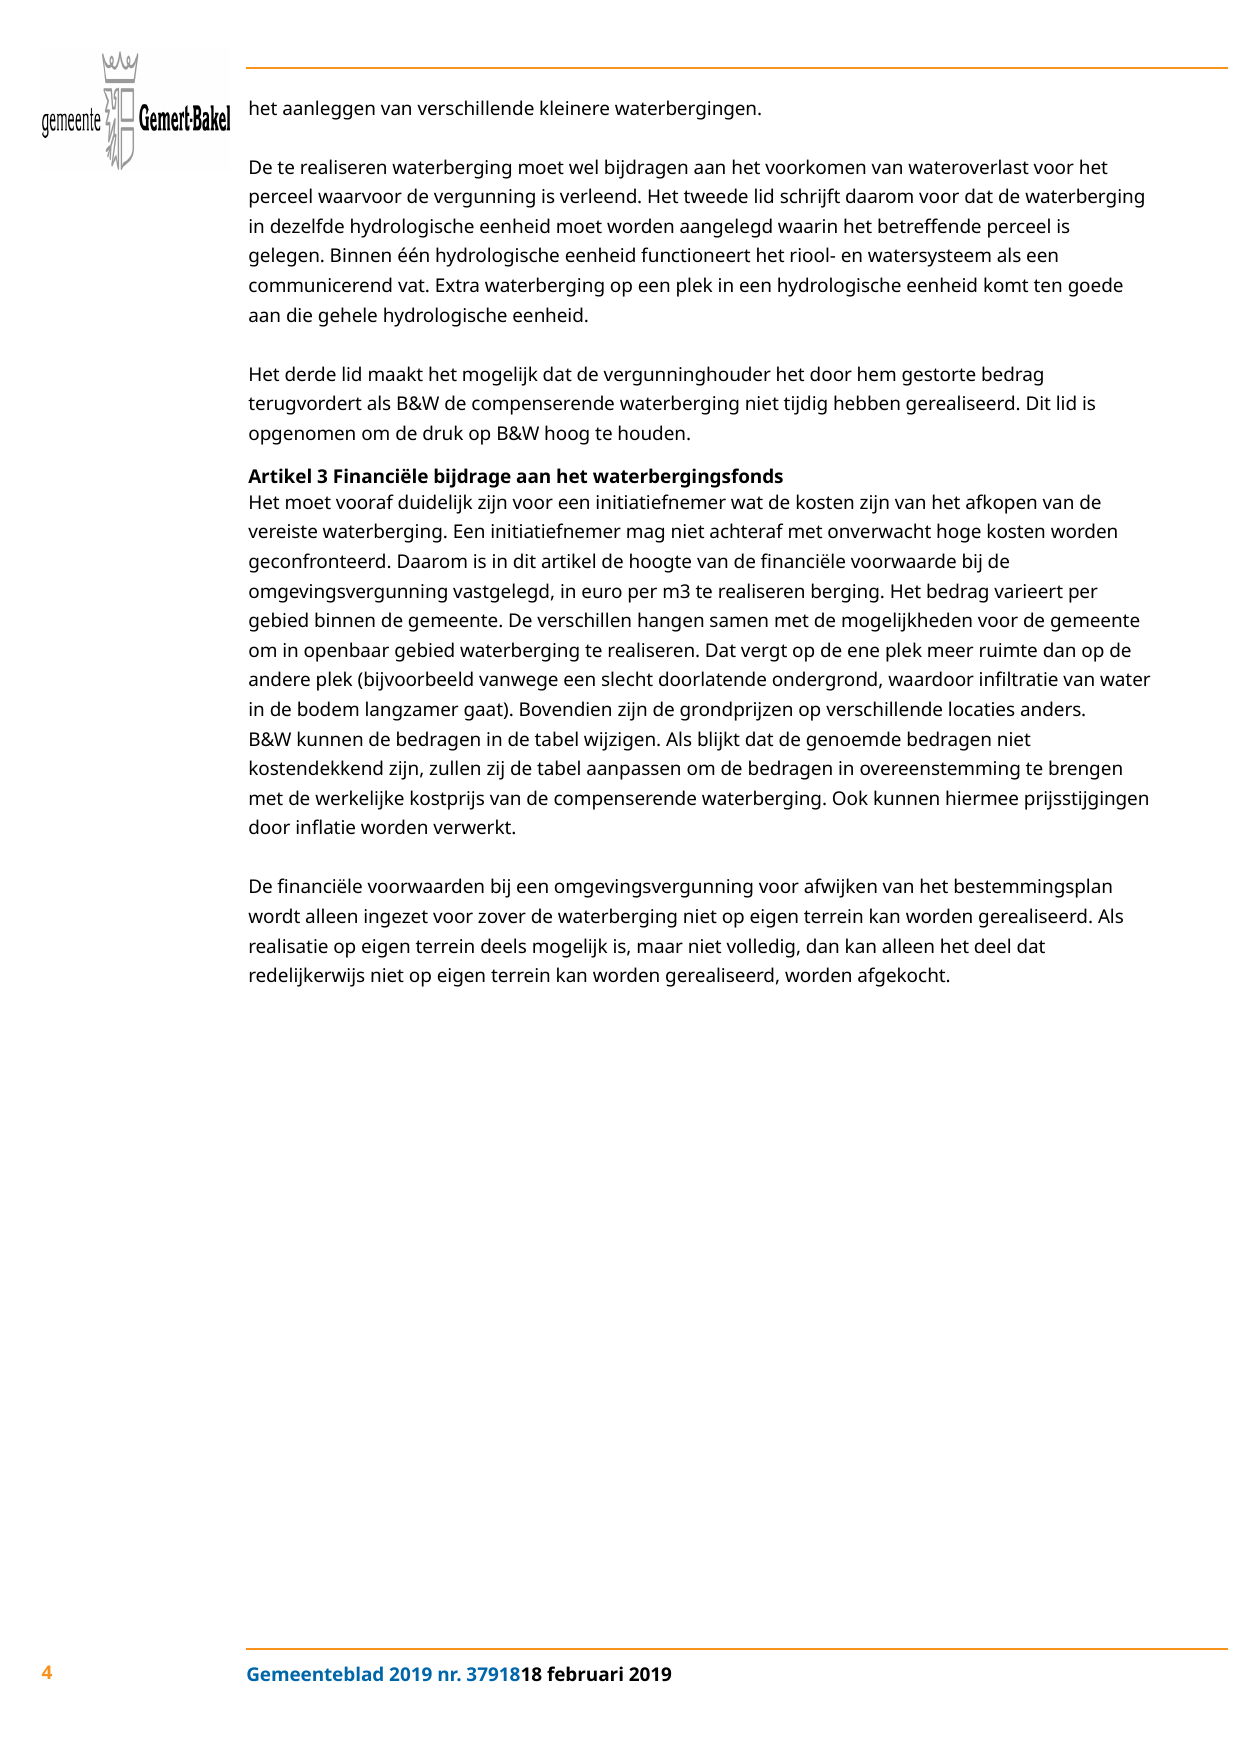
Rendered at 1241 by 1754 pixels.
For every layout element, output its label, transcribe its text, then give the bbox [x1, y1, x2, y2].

text B&W kunnen de bedragen in de tabel wijzigen. Als blijkt dat de genoemde bedragen niet kostendekkend zijn, zullen zij de tabel aanpassen om de bedragen in overeenstemming te brengen met de werkelijke kostprijs van de compenserende waterberging. Ook kunnen hiermee prijsstijgingen door inflatie worden verwerkt. [248, 726, 1152, 840]
picture [41, 47, 231, 172]
text het aanleggen van verschillende kleinere waterbergingen. [248, 95, 1152, 121]
text De te realiseren waterberging moet wel bijdragen aan het voorkomen van wateroverlast voor het perceel waarvoor de vergunning is verleend. Het tweede lid schrijft daarom voor dat de waterberging in dezelfde hydrologische eenheid moet worden aangelegd waarin het betreffende perceel is gelegen. Binnen één hydrologische eenheid functioneert het riool- en watersysteem als een communicerend vat. Extra waterberging op een plek in een hydrologische eenheid komt ten goede aan die gehele hydrologische eenheid. [248, 154, 1152, 328]
text De financiële voorwaarden bij een omgevingsvergunning voor afwijken van het bestemmingsplan wordt alleen ingezet voor zover de waterberging niet op eigen terrein kan worden gerealiseerd. Als realisatie op eigen terrein deels mogelijk is, maar niet volledig, dan kan alleen het deel dat redelijkerwijs niet op eigen terrein kan worden gerealiseerd, worden afgekocht. [248, 874, 1152, 988]
text Artikel 3 Financiële bijdrage aan het waterbergingsfonds [248, 463, 1152, 489]
text Het moet vooraf duidelijk zijn voor een initiatiefnemer wat de kosten zijn van het afkopen van de vereiste waterberging. Een initiatiefnemer mag niet achteraf met onverwacht hoge kosten worden geconfronteerd. Daarom is in dit artikel de hoogte van de financiële voorwaarde bij de omgevingsvergunning vastgelegd, in euro per m3 te realiseren berging. Het bedrag varieert per gebied binnen de gemeente. De verschillen hangen samen met de mogelijkheden voor de gemeente om in openbaar gebied waterberging te realiseren. Dat vergt op de ene plek meer ruimte dan op de andere plek (bijvoorbeeld vanwege een slecht doorlatende ondergrond, waardoor infiltratie van water in de bodem langzamer gaat). Bovendien zijn de grondprijzen op verschillende locaties anders. [248, 489, 1152, 722]
text Het derde lid maakt het mogelijk dat de vergunninghouder het door hem gestorte bedrag terugvordert als B&W de compenserende waterberging niet tijdig hebben gerealiseerd. Dit lid is opgenomen om de druk op B&W hoog te houden. [248, 361, 1152, 446]
